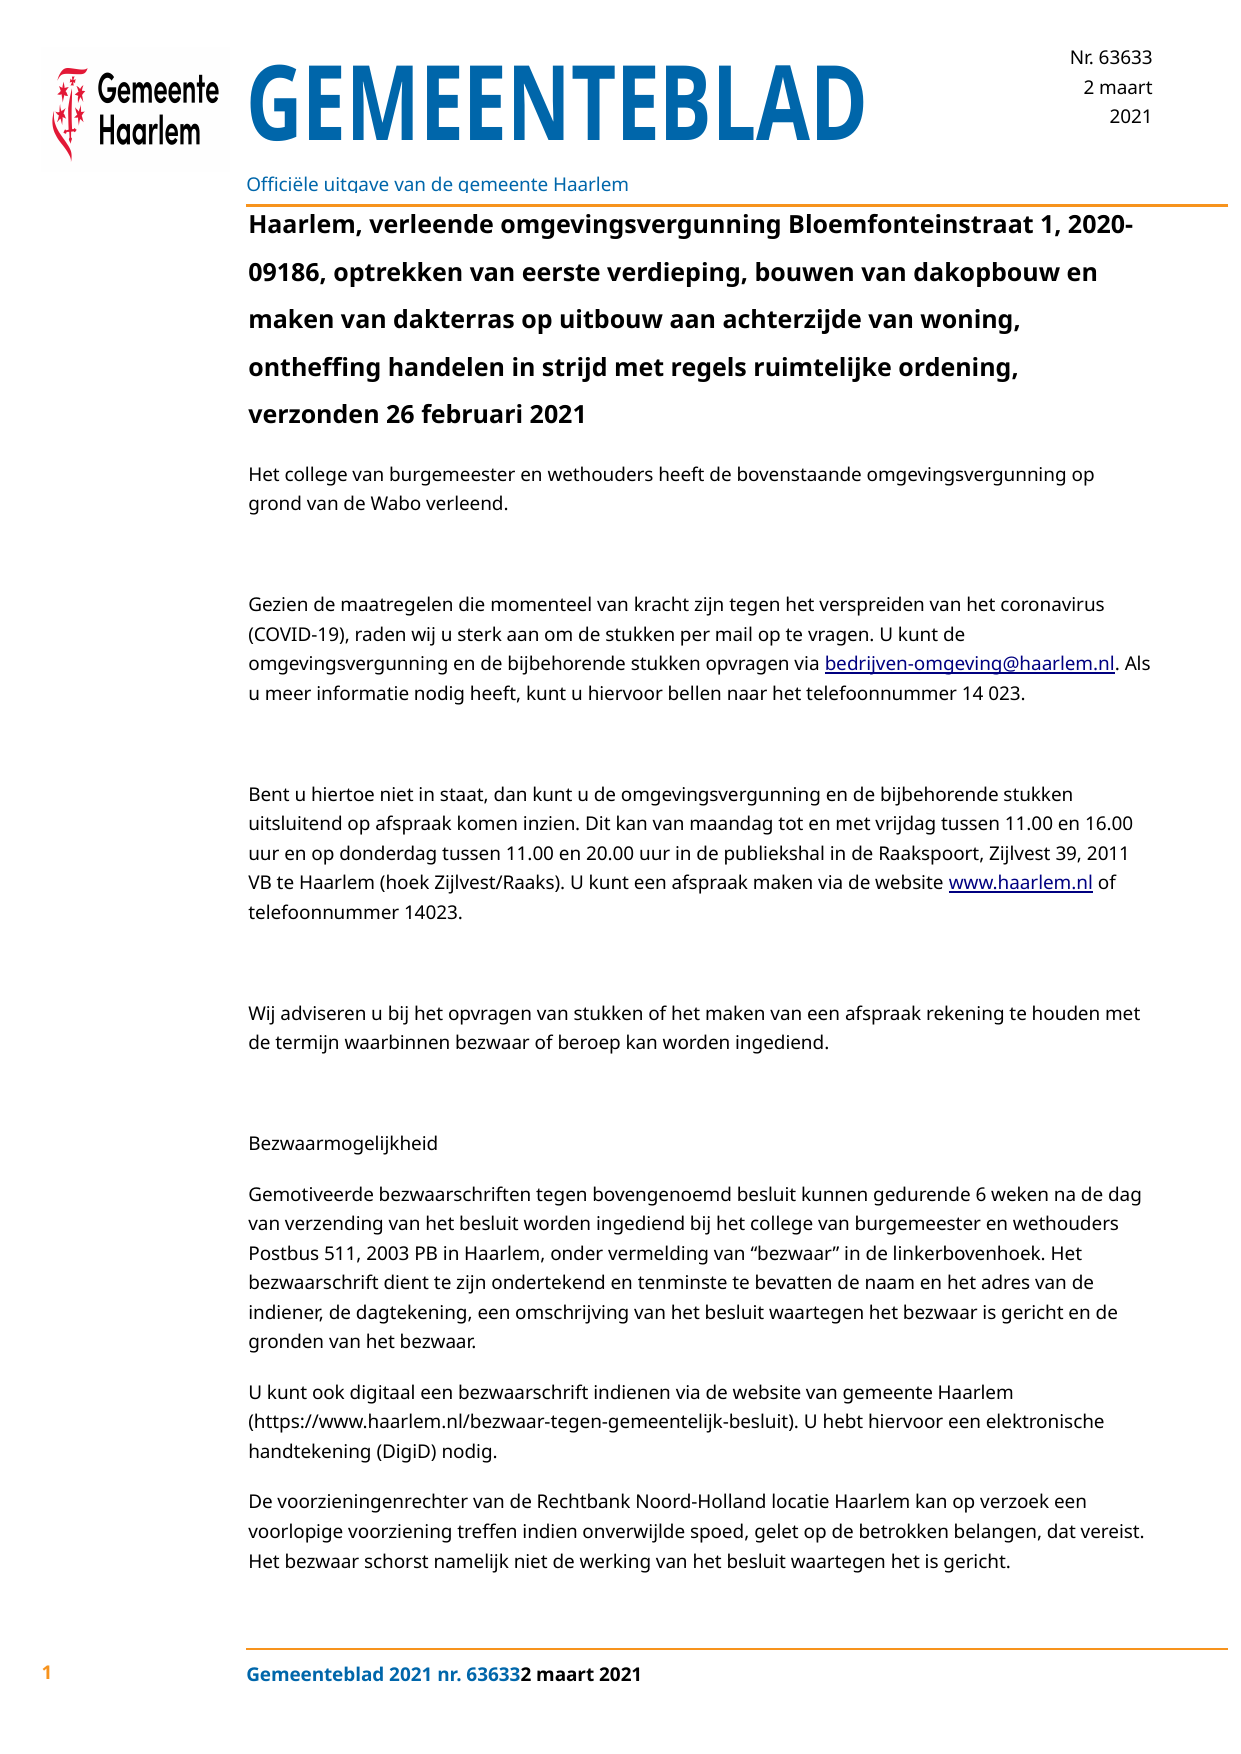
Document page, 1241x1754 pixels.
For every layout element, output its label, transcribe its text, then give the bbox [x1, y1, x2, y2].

text Gemotiveerde bezwaarschriften tegen bovengenoemd besluit kunnen gedurende 6 weken na de dag van verzending van het besluit worden ingediend bij het college van burgemeester en wethouders Postbus 511, 2003 PB in Haarlem, onder vermelding van “bezwaar” in de linkerbovenhoek. Het bezwaarschrift dient te zijn ondertekend en tenminste te bevatten de naam en het adres van de indiener, de dagtekening, een omschrijving van het besluit waartegen het bezwaar is gericht en de gronden van het bezwaar. [248, 1181, 1152, 1354]
text Bent u hiertoe niet in staat, dan kunt u de omgevingsvergunning en de bijbehorende stukken uitsluitend op afspraak komen inzien. Dit kan van maandag tot en met vrijdag tussen 11.00 en 16.00 uur en op donderdag tussen 11.00 en 20.00 uur in de publiekshal in de Raakspoort, Zijlvest 39, 2011 VB te Haarlem (hoek Zijlvest/Raaks). U kunt een afspraak maken via de website www.haarlem.nl of telefoonnummer 14023. [248, 781, 1152, 925]
text Haarlem, verleende omgevingsvergunning Bloemfonteinstraat 1, 2020-09186, optrekken van eerste verdieping, bouwen van dakopbouw en maken van dakterras op uitbouw aan achterzijde van woning, ontheffing handelen in strijd met regels ruimtelijke ordening, verzonden 26 februari 2021 [248, 207, 1152, 431]
text Wij adviseren u bij het opvragen van stukken of het maken van een afspraak rekening te houden met de termijn waarbinnen bezwaar of beroep kan worden ingediend. [248, 1000, 1152, 1055]
text De voorzieningenrechter van de Rechtbank Noord-Holland locatie Haarlem kan op verzoek een voorlopige voorziening treffen indien onverwijlde spoed, gelet op de betrokken belangen, dat vereist. Het bezwaar schorst namelijk niet de werking van het besluit waartegen het is gericht. [248, 1489, 1152, 1573]
text Gezien de maatregelen die momenteel van kracht zijn tegen het verspreiden van het coronavirus (COVID-19), raden wij u sterk aan om de stukken per mail op te vragen. U kunt de omgevingsvergunning en de bijbehorende stukken opvragen via bedrijven-omgeving@haarlem.nl. Als u meer informatie nodig heeft, kunt u hiervoor bellen naar het telefoonnummer 14 023. [248, 591, 1152, 706]
text Het college van burgemeester en wethouders heeft de bovenstaande omgevingsvergunning op grond van de Wabo verleend. [248, 461, 1152, 516]
text U kunt ook digitaal een bezwaarschrift indienen via de website van gemeente Haarlem (https://www.haarlem.nl/bezwaar-tegen-gemeentelijk-besluit). U hebt hiervoor een elektronische handtekening (DigiD) nodig. [248, 1379, 1152, 1464]
text Bezwaarmogelijkheid [248, 1130, 1152, 1156]
picture [41, 47, 231, 172]
